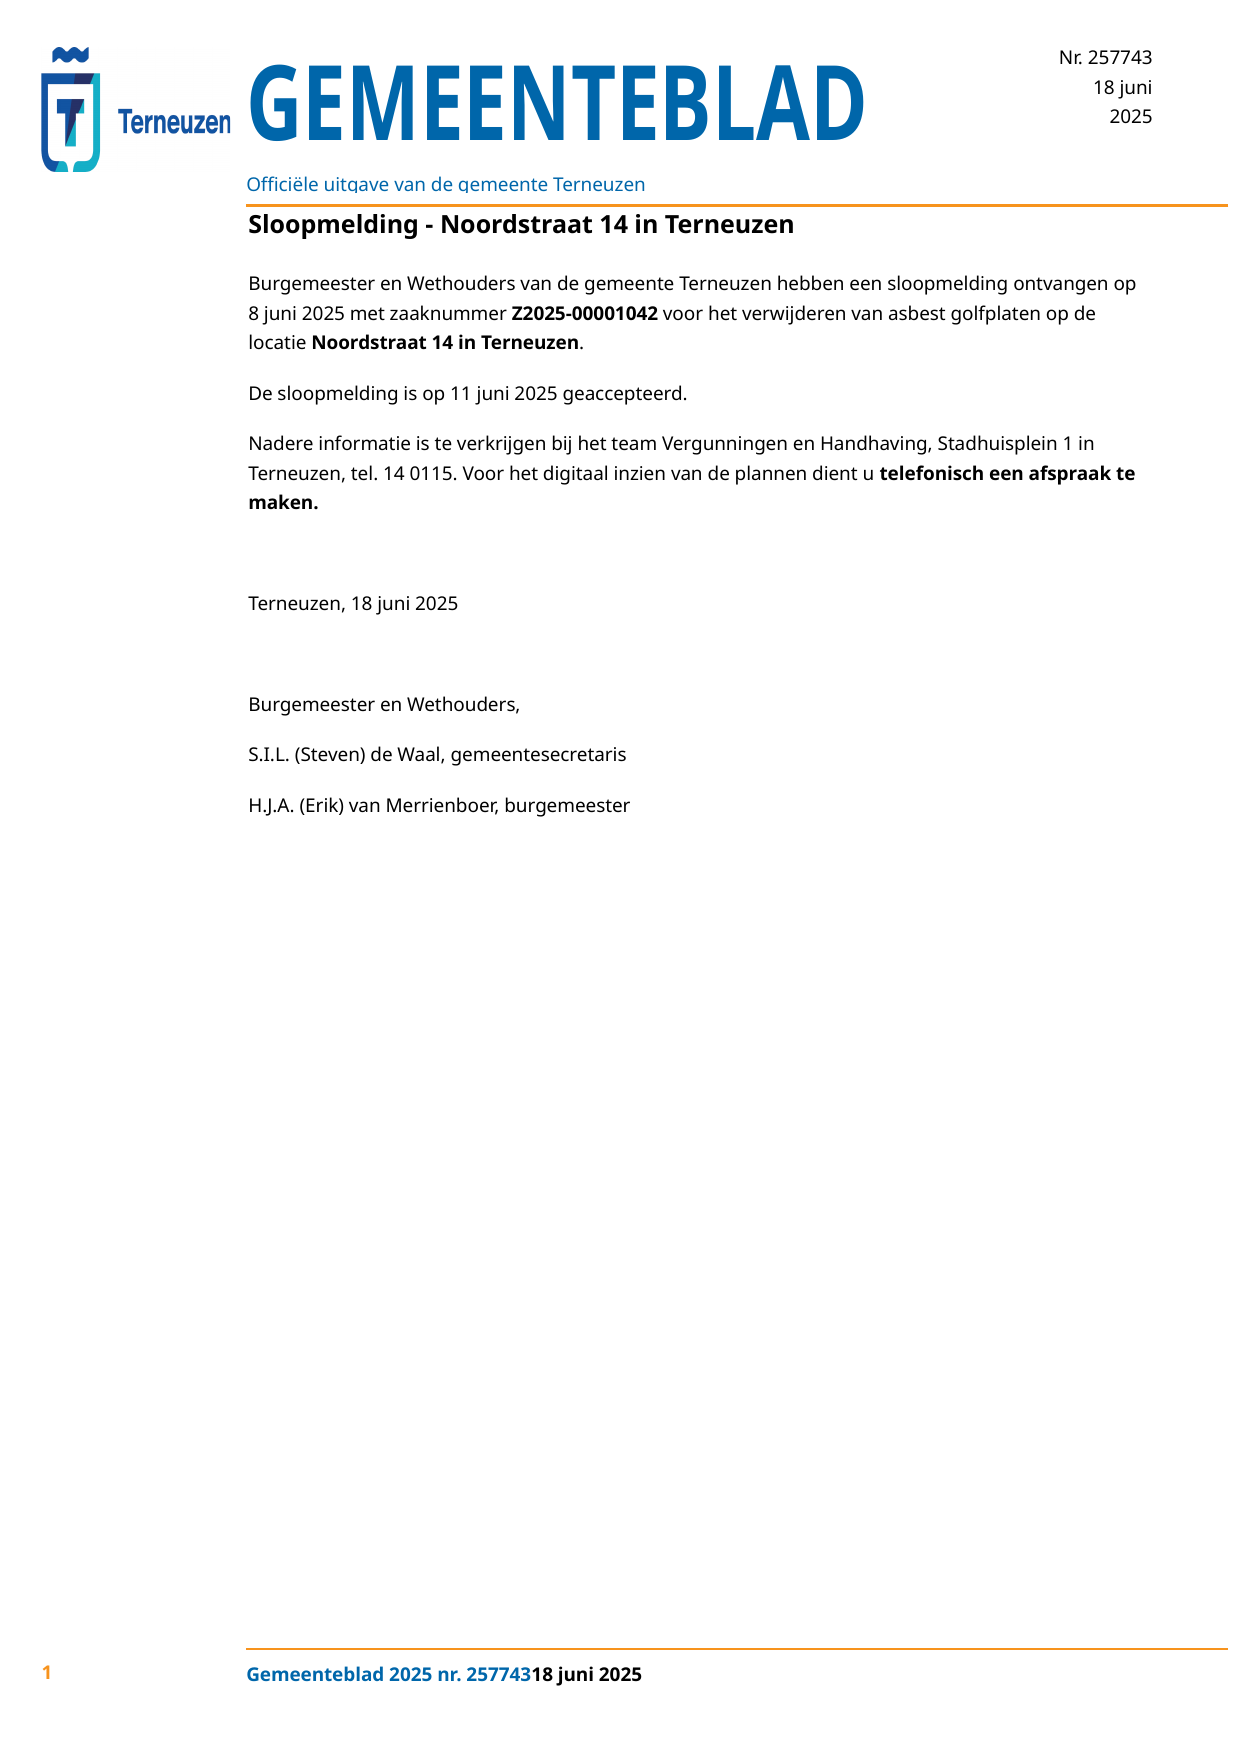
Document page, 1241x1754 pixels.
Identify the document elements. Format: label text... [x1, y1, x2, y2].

text H.J.A. (Erik) van Merrienboer, burgemeester [248, 792, 1152, 818]
text Terneuzen, 18 juni 2025 [248, 590, 1152, 616]
text Burgemeester en Wethouders van de gemeente Terneuzen hebben een sloopmelding ontvangen op 8 juni 2025 met zaaknummer Z2025-00001042 voor het verwijderen van asbest golfplaten op de locatie Noordstraat 14 in Terneuzen. [248, 270, 1152, 355]
picture [41, 47, 231, 172]
text Nadere informatie is te verkrijgen bij het team Vergunningen en Handhaving, Stadhuisplein 1 in Terneuzen, tel. 14 0115. Voor het digitaal inzien van de plannen dient u telefonisch een afspraak te maken. [248, 430, 1152, 515]
text Burgemeester en Wethouders, [248, 691, 1152, 717]
text De sloopmelding is op 11 juni 2025 geaccepteerd. [248, 380, 1152, 406]
text Sloopmelding - Noordstraat 14 in Terneuzen [248, 207, 1152, 241]
text S.I.L. (Steven) de Waal, gemeentesecretaris [248, 742, 1152, 767]
